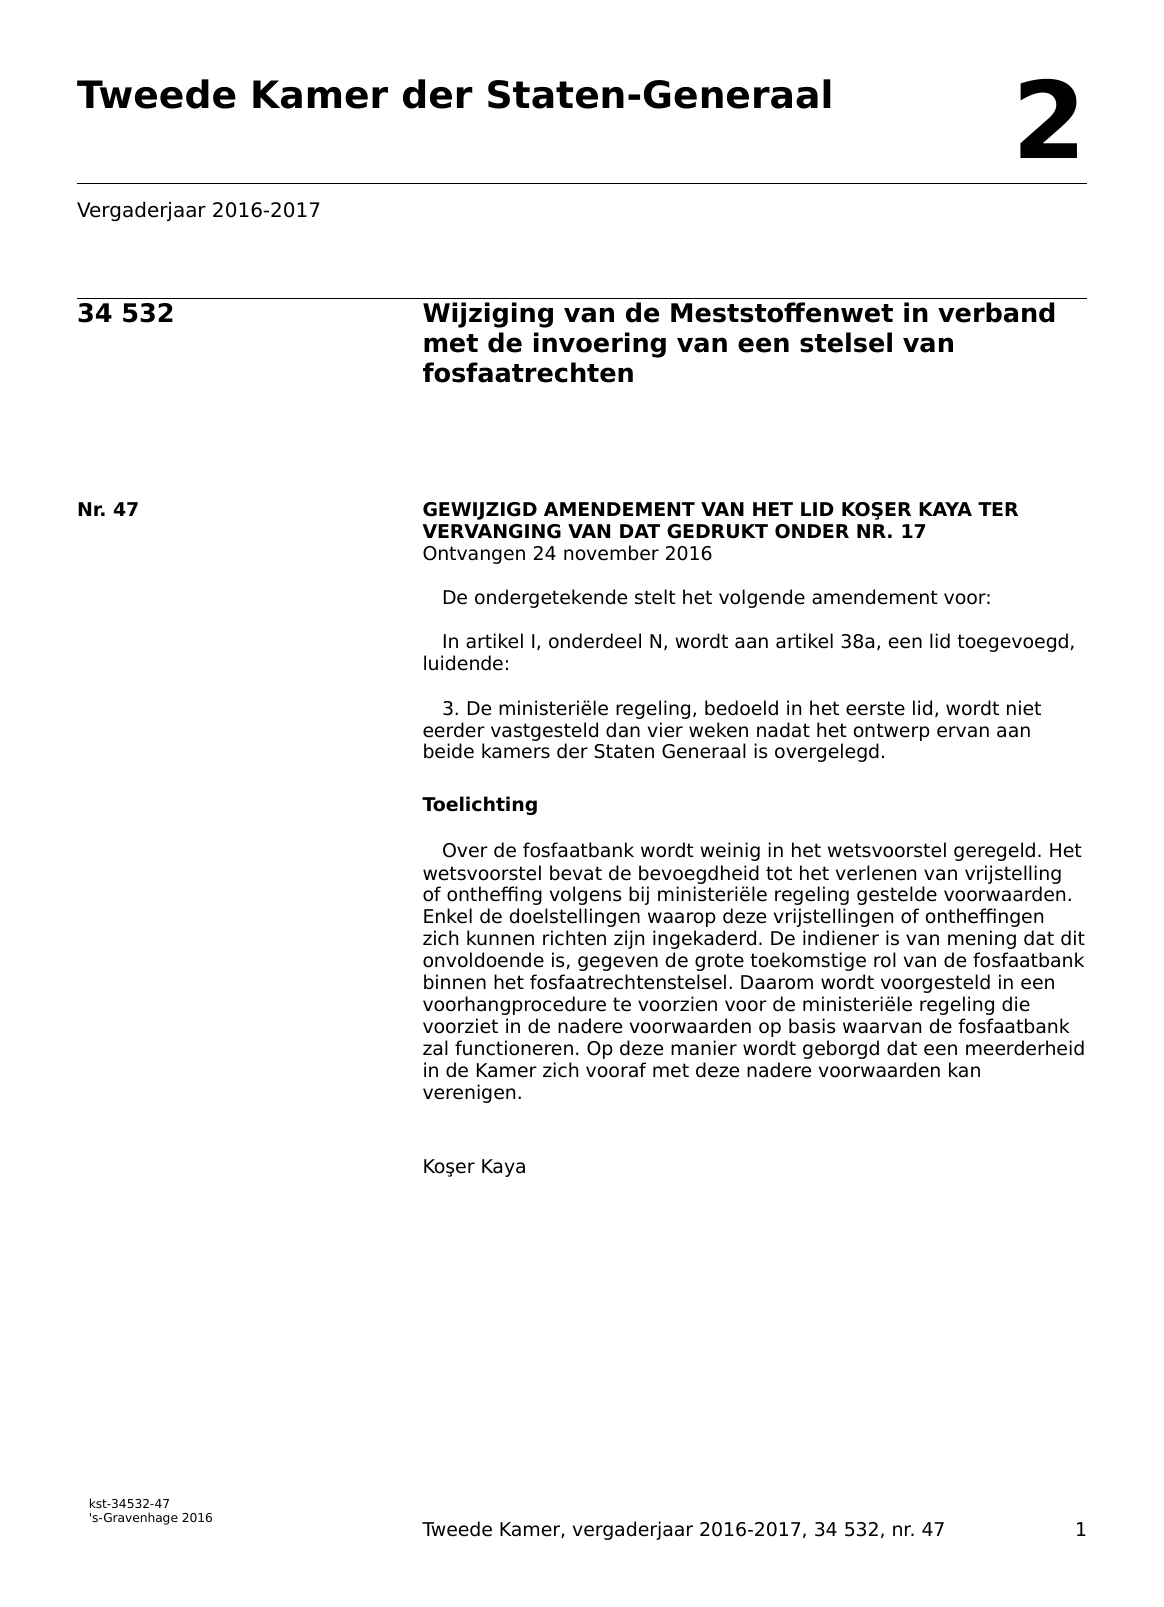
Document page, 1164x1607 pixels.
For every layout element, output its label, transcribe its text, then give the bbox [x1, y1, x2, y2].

subtitle 34 532 Wijziging van de Meststoffenwet in verband met de invoering van een stelsel van fosfaatrechten [77, 299, 1087, 388]
text Koşer Kaya [422, 1134, 1087, 1178]
table_header 2 [886, 59, 1087, 183]
text Ontvangen 24 november 2016 [422, 543, 1087, 565]
subtitle Toelichting [422, 793, 1087, 815]
text Over de fosfaatbank wordt weinig in het wetsvoorstel geregeld. Het wetsvoorstel bevat de bevoegdheid tot het verlenen van vrijstelling of ontheffing volgens bij ministeriële regeling gestelde voorwaarden. Enkel de doelstellingen waarop deze vrijstellingen of ontheffingen zich kunnen richten zijn ingekaderd. De indiener is van mening dat dit onvoldoende is, gegeven de grote toekomstige rol van de fosfaatbank binnen het fosfaatrechtenstelsel. Daarom wordt voorgesteld in een voorhangprocedure te voorzien voor de ministeriële regeling die voorziet in de nadere voorwaarden op basis waarvan de fosfaatbank zal functioneren. Op deze manier wordt geborgd dat een meerderheid in de Kamer zich vooraf met deze nadere voorwaarden kan verenigen. [422, 840, 1087, 1104]
subtitle Nr. 47 GEWIJZIGD AMENDEMENT VAN HET LID KOŞER KAYA TER VERVANGING VAN DAT GEDRUKT ONDER NR. 17 [77, 499, 1087, 543]
table_cell Vergaderjaar 2016-2017 [77, 184, 1087, 298]
text De ondergetekende stelt het volgende amendement voor: [422, 587, 1087, 609]
table_header Tweede Kamer der Staten-Generaal [77, 59, 886, 183]
text 3. De ministeriële regeling, bedoeld in het eerste lid, wordt niet eerder vastgesteld dan vier weken nadat het ontwerp ervan aan beide kamers der Staten Generaal is overgelegd. [422, 697, 1087, 763]
text 's-Gravenhage 2016 [88, 1511, 323, 1525]
text kst-34532-47 [88, 1497, 323, 1511]
text In artikel I, onderdeel N, wordt aan artikel 38a, een lid toegevoegd, luidende: [422, 631, 1087, 675]
